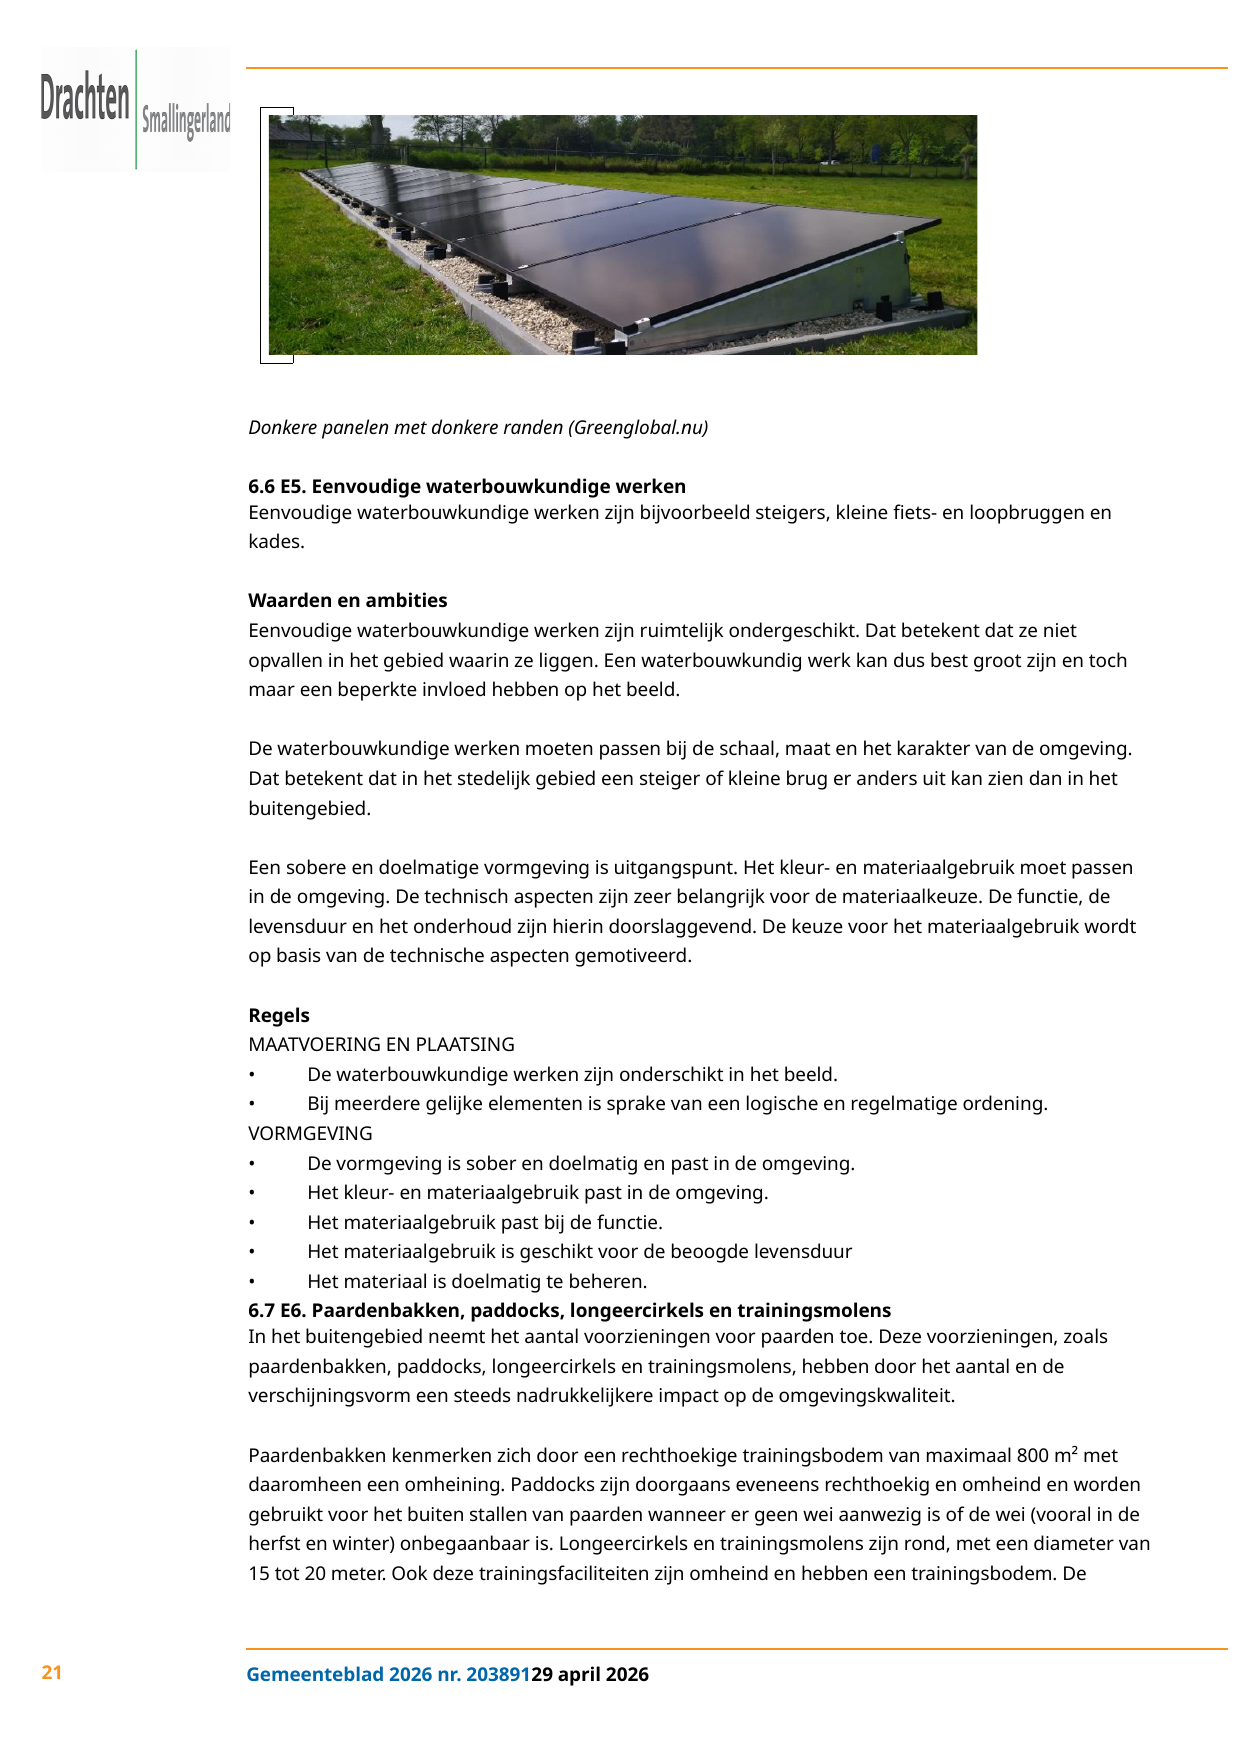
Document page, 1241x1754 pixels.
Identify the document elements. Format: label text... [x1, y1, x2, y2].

text 6.6 E5. Eenvoudige waterbouwkundige werken [248, 473, 1152, 499]
text MAATVOERING EN PLAATSING [248, 1031, 1152, 1057]
text Eenvoudige waterbouwkundige werken zijn bijvoorbeeld steigers, kleine fiets- en loopbruggen en kades. [248, 499, 1152, 554]
text De waterbouwkundige werken moeten passen bij de schaal, maat en het karakter van de omgeving. Dat betekent dat in het stedelijk gebied een steiger of kleine brug er anders uit kan zien dan in het buitengebied. [248, 736, 1152, 821]
text Waarden en ambities [248, 588, 1152, 613]
list De vormgeving is sober en doelmatig en past in de omgeving. [248, 1150, 1152, 1176]
text Donkere panelen met donkere randen (Greenglobal.nu) [248, 414, 1152, 440]
list Het materiaalgebruik past bij de functie. [248, 1209, 1152, 1235]
list De waterbouwkundige werken zijn onderschikt in het beeld. [248, 1061, 1152, 1087]
text In het buitengebied neemt het aantal voorzieningen voor paarden toe. Deze voorzieningen, zoals paardenbakken, paddocks, longeercirkels en trainingsmolens, hebben door het aantal en de verschijningsvorm een steeds nadrukkelijkere impact op de omgevingskwaliteit. [248, 1323, 1152, 1408]
text Een sobere en doelmatige vormgeving is uitgangspunt. Het kleur- en materiaalgebruik moet passen in de omgeving. De technisch aspecten zijn zeer belangrijk voor de materiaalkeuze. De functie, de levensduur en het onderhoud zijn hierin doorslaggevend. De keuze voor het materiaalgebruik wordt op basis van de technische aspecten gemotiveerd. [248, 854, 1152, 968]
text VORMGEVING [248, 1120, 1152, 1146]
list Het materiaalgebruik is geschikt voor de beoogde levensduur [248, 1238, 1152, 1264]
list Het kleur- en materiaalgebruik past in de omgeving. [248, 1179, 1152, 1205]
text Regels [248, 1002, 1152, 1028]
list Bij meerdere gelijke elementen is sprake van een logische en regelmatige ordening. [248, 1091, 1152, 1116]
text 6.7 E6. Paardenbakken, paddocks, longeercirkels en trainingsmolens [248, 1298, 1152, 1323]
picture [268, 115, 978, 355]
text Paardenbakken kenmerken zich door een rechthoekige trainingsbodem van maximaal 800 m² met daaromheen een omheining. Paddocks zijn doorgaans eveneens rechthoekig en omheind en worden gebruikt voor het buiten stallen van paarden wanneer er geen wei aanwezig is of de wei (vooral in de herfst en winter) onbegaanbaar is. Longeercirkels en trainingsmolens zijn rond, met een diameter van 15 tot 20 meter. Ook deze trainingsfaciliteiten zijn omheind en hebben een trainingsbodem. De [248, 1442, 1152, 1586]
list Het materiaal is doelmatig te beheren. [248, 1268, 1152, 1294]
picture [41, 47, 231, 172]
text Eenvoudige waterbouwkundige werken zijn ruimtelijk ondergeschikt. Dat betekent dat ze niet opvallen in het gebied waarin ze liggen. Een waterbouwkundig werk kan dus best groot zijn en toch maar een beperkte invloed hebben op het beeld. [248, 617, 1152, 702]
